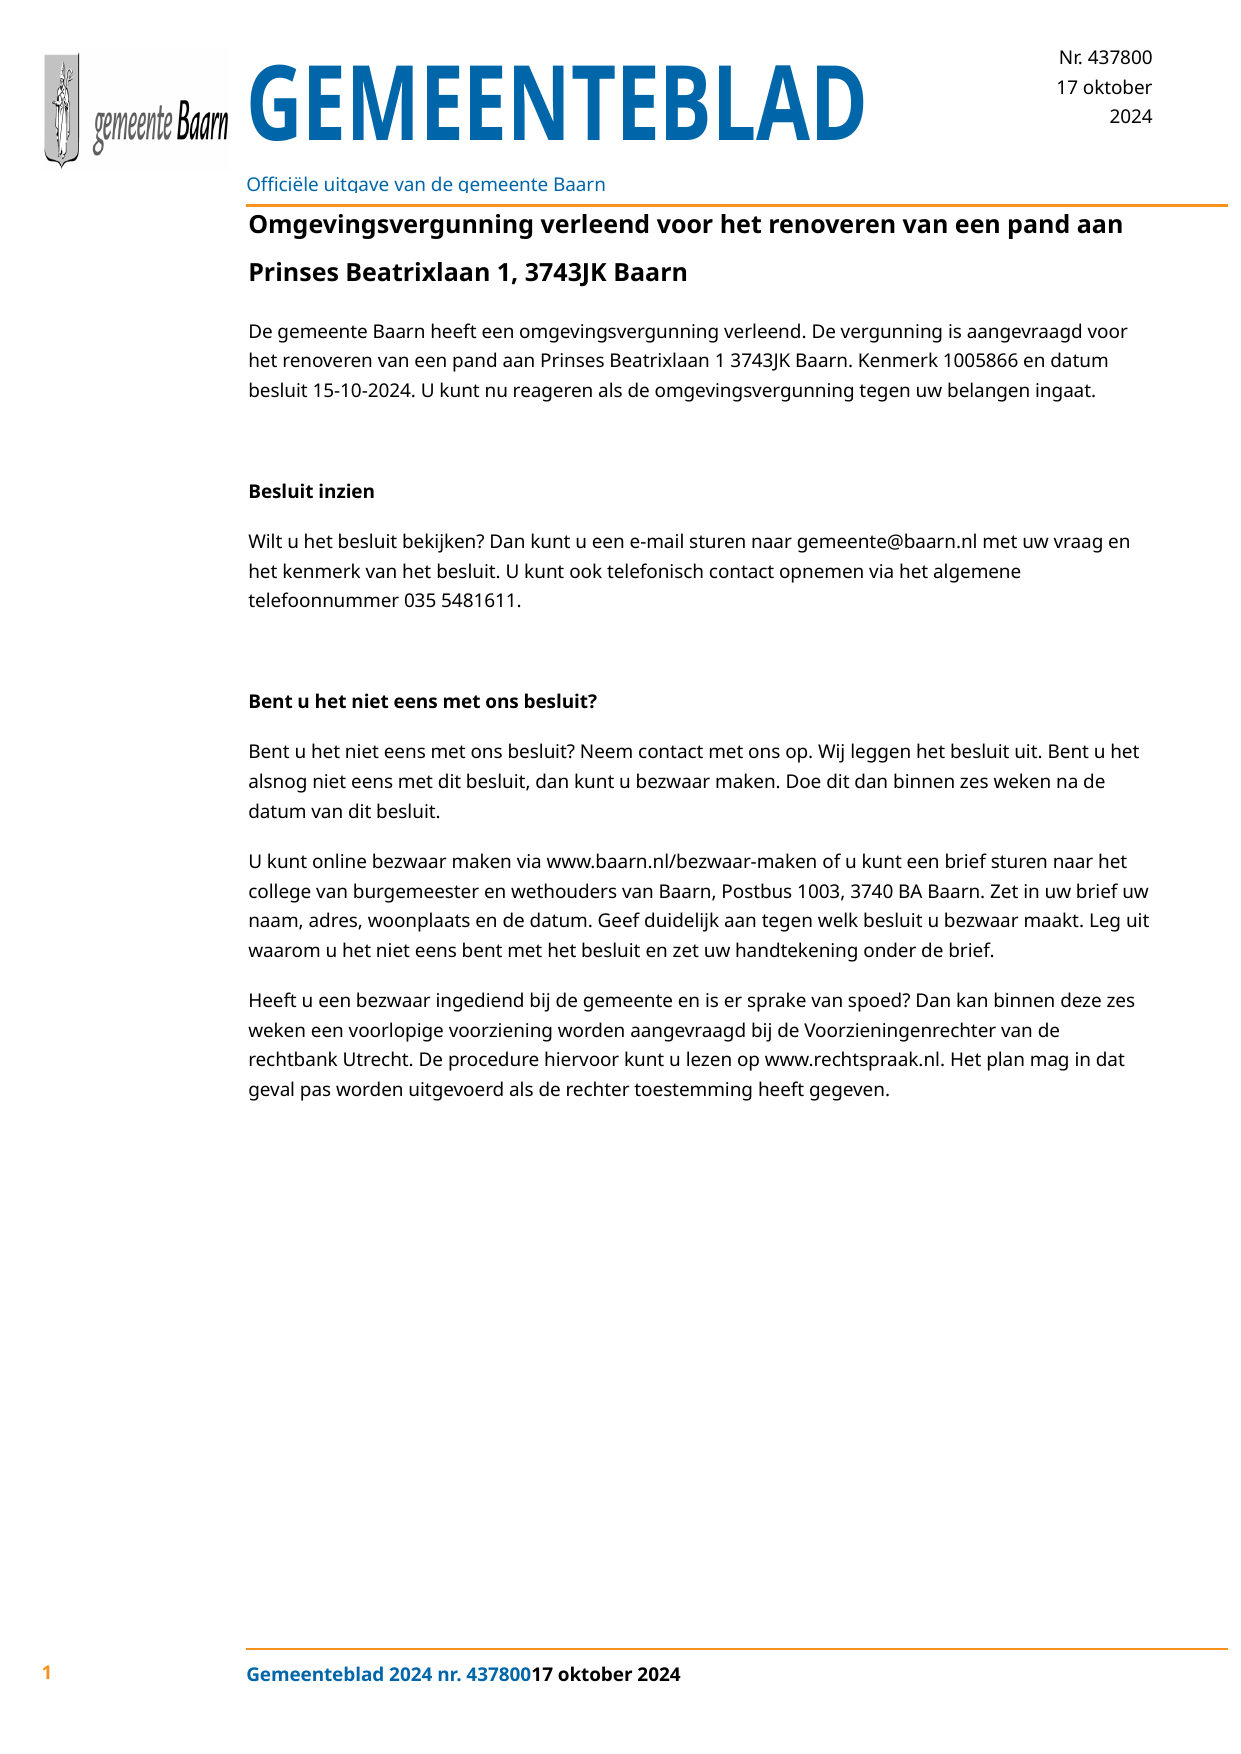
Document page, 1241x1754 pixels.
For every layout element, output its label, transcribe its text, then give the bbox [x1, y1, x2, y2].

text Heeft u een bezwaar ingediend bij de gemeente en is er sprake van spoed? Dan kan binnen deze zes weken een voorlopige voorziening worden aangevraagd bij de Voorzieningenrechter van de rechtbank Utrecht. De procedure hiervoor kunt u lezen op www.rechtspraak.nl. Het plan mag in dat geval pas worden uitgevoerd als de rechter toestemming heeft gegeven. [248, 987, 1152, 1102]
text Bent u het niet eens met ons besluit? Neem contact met ons op. Wij leggen het besluit uit. Bent u het alsnog niet eens met dit besluit, dan kunt u bezwaar maken. Doe dit dan binnen zes weken na de datum van dit besluit. [248, 739, 1152, 824]
text Wilt u het besluit bekijken? Dan kunt u een e-mail sturen naar gemeente@baarn.nl met uw vraag en het kenmerk van het besluit. U kunt ook telefonisch contact opnemen via het algemene telefoonnummer 035 5481611. [248, 528, 1152, 613]
text Besluit inzien [248, 478, 1152, 504]
text U kunt online bezwaar maken via www.baarn.nl/bezwaar-maken of u kunt een brief sturen naar het college van burgemeester en wethouders van Baarn, Postbus 1003, 3740 BA Baarn. Zet in uw brief uw naam, adres, woonplaats en de datum. Geef duidelijk aan tegen welk besluit u bezwaar maakt. Leg uit waarom u het niet eens bent met het besluit en zet uw handtekening onder de brief. [248, 848, 1152, 963]
text Bent u het niet eens met ons besluit? [248, 688, 1152, 714]
picture [41, 47, 231, 172]
text De gemeente Baarn heeft een omgevingsvergunning verleend. De vergunning is aangevraagd voor het renoveren van een pand aan Prinses Beatrixlaan 1 3743JK Baarn. Kenmerk 1005866 en datum besluit 15-10-2024. U kunt nu reageren als de omgevingsvergunning tegen uw belangen ingaat. [248, 318, 1152, 403]
text Omgevingsvergunning verleend voor het renoveren van een pand aan Prinses Beatrixlaan 1, 3743JK Baarn [248, 207, 1152, 288]
